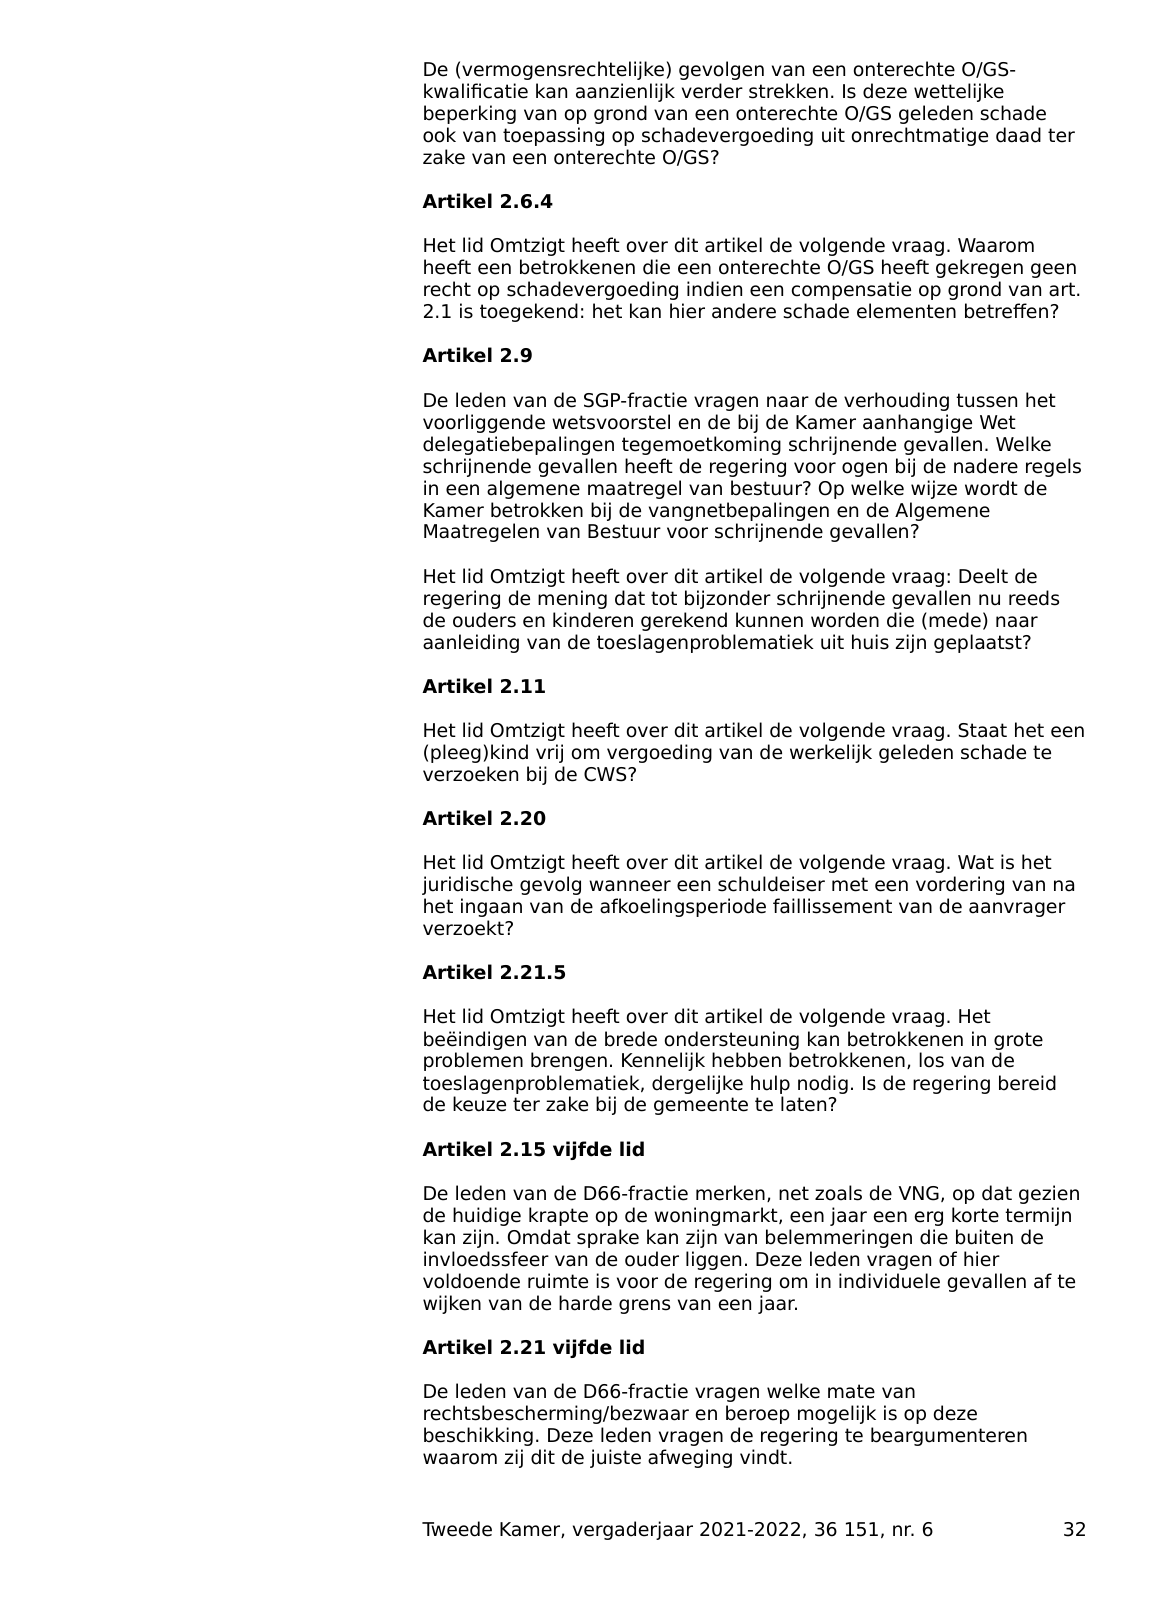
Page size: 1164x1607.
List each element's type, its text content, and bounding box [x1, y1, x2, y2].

text Het lid Omtzigt heeft over dit artikel de volgende vraag. Staat het een (pleeg)kind vrij om vergoeding van de werkelijk geleden schade te verzoeken bij de CWS? [422, 720, 1087, 786]
text Het lid Omtzigt heeft over dit artikel de volgende vraag. Wat is het juridische gevolg wanneer een schuldeiser met een vordering van na het ingaan van de afkoelingsperiode faillissement van de aanvrager verzoekt? [422, 852, 1087, 940]
subtitle Artikel 2.20 [422, 808, 1087, 830]
text Het lid Omtzigt heeft over dit artikel de volgende vraag. Het beëindigen van de brede ondersteuning kan betrokkenen in grote problemen brengen. Kennelijk hebben betrokkenen, los van de toeslagenproblematiek, dergelijke hulp nodig. Is de regering bereid de keuze ter zake bij de gemeente te laten? [422, 1006, 1087, 1116]
text De leden van de D66-fractie merken, net zoals de VNG, op dat gezien de huidige krapte op de woningmarkt, een jaar een erg korte termijn kan zijn. Omdat sprake kan zijn van belemmeringen die buiten de invloedssfeer van de ouder liggen. Deze leden vragen of hier voldoende ruimte is voor de regering om in individuele gevallen af te wijken van de harde grens van een jaar. [422, 1183, 1087, 1314]
subtitle Artikel 2.21 vijfde lid [422, 1337, 1087, 1359]
subtitle Artikel 2.21.5 [422, 962, 1087, 984]
subtitle Artikel 2.6.4 [422, 191, 1087, 213]
subtitle Artikel 2.11 [422, 676, 1087, 698]
text Het lid Omtzigt heeft over dit artikel de volgende vraag. Waarom heeft een betrokkenen die een onterechte O/GS heeft gekregen geen recht op schadevergoeding indien een compensatie op grond van art. 2.1 is toegekend: het kan hier andere schade elementen betreffen? [422, 235, 1087, 323]
text Het lid Omtzigt heeft over dit artikel de volgende vraag: Deelt de regering de mening dat tot bijzonder schrijnende gevallen nu reeds de ouders en kinderen gerekend kunnen worden die (mede) naar aanleiding van de toeslagenproblematiek uit huis zijn geplaatst? [422, 566, 1087, 653]
subtitle Artikel 2.15 vijfde lid [422, 1138, 1087, 1161]
text De leden van de D66-fractie vragen welke mate van rechtsbescherming/bezwaar en beroep mogelijk is op deze beschikking. Deze leden vragen de regering te beargumenteren waarom zij dit de juiste afweging vindt. [422, 1381, 1087, 1469]
subtitle Artikel 2.9 [422, 345, 1087, 367]
text De leden van de SGP-fractie vragen naar de verhouding tussen het voorliggende wetsvoorstel en de bij de Kamer aanhangige Wet delegatiebepalingen tegemoetkoming schrijnende gevallen. Welke schrijnende gevallen heeft de regering voor ogen bij de nadere regels in een algemene maatregel van bestuur? Op welke wijze wordt de Kamer betrokken bij de vangnetbepalingen en de Algemene Maatregelen van Bestuur voor schrijnende gevallen? [422, 389, 1087, 543]
text De (vermogensrechtelijke) gevolgen van een onterechte O/GS-kwalificatie kan aanzienlijk verder strekken. Is deze wettelijke beperking van op grond van een onterechte O/GS geleden schade ook van toepassing op schadevergoeding uit onrechtmatige daad ter zake van een onterechte O/GS? [422, 59, 1087, 169]
